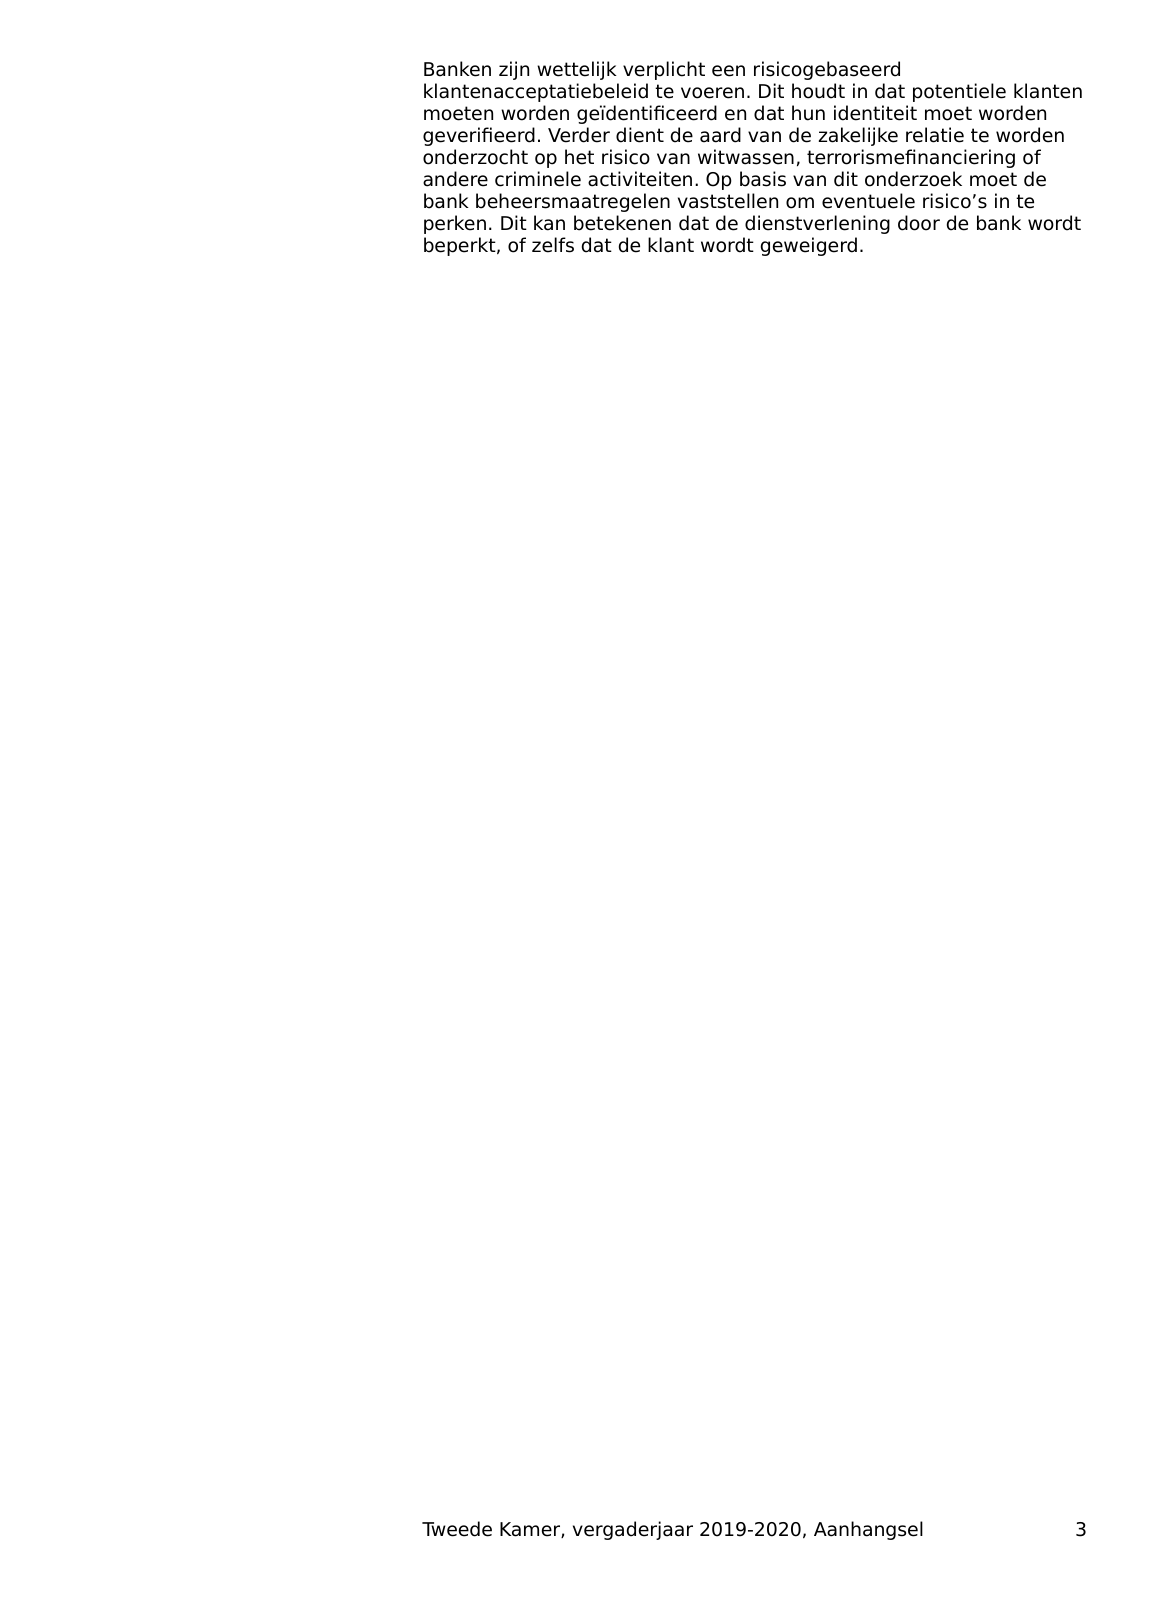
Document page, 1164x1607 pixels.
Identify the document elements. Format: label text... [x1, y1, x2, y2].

text Banken zijn wettelijk verplicht een risicogebaseerd klantenacceptatiebeleid te voeren. Dit houdt in dat potentiele klanten moeten worden geïdentificeerd en dat hun identiteit moet worden geverifieerd. Verder dient de aard van de zakelijke relatie te worden onderzocht op het risico van witwassen, terrorismefinanciering of andere criminele activiteiten. Op basis van dit onderzoek moet de bank beheersmaatregelen vaststellen om eventuele risico’s in te perken. Dit kan betekenen dat de dienstverlening door de bank wordt beperkt, of zelfs dat de klant wordt geweigerd. [422, 59, 1087, 257]
